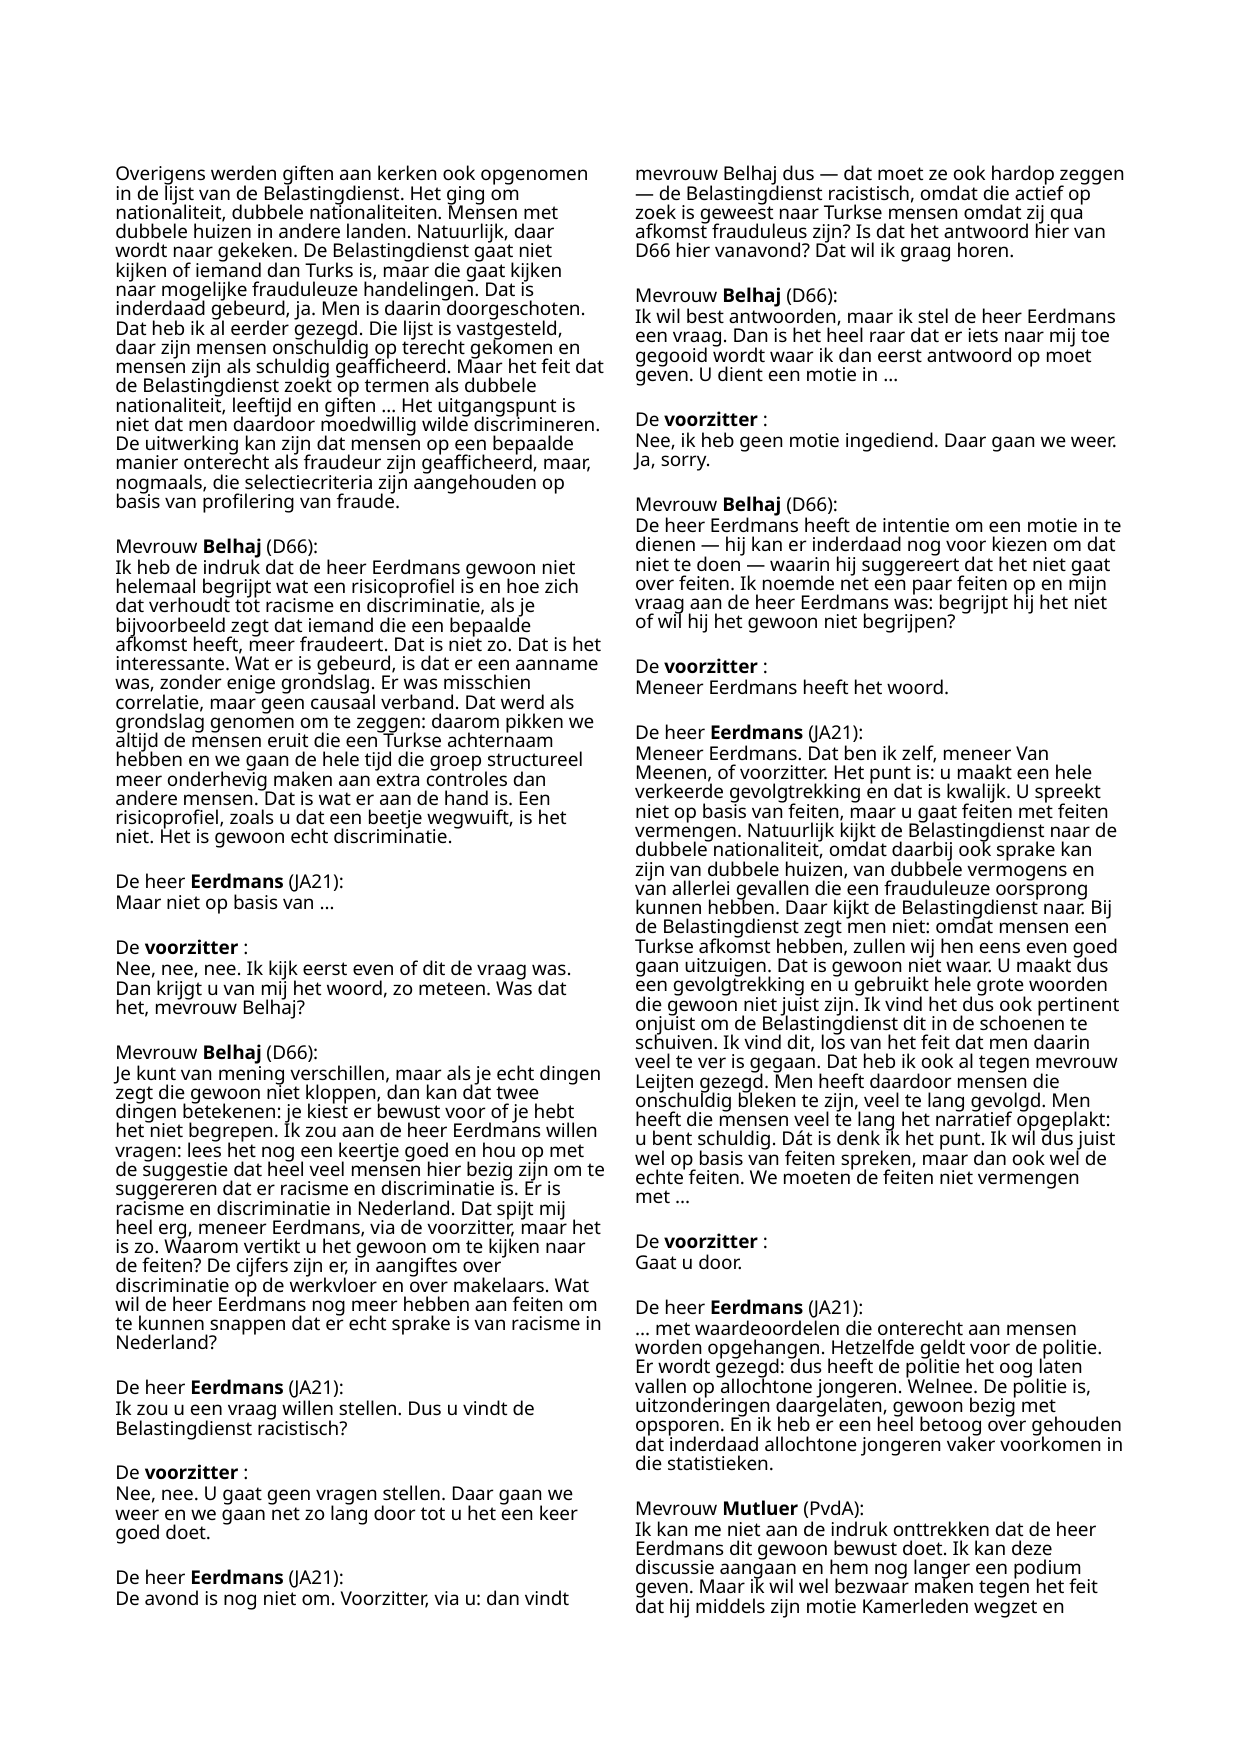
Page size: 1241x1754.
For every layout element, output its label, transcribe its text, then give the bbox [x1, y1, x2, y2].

text Nee, nee. U gaat geen vragen stellen. Daar gaan we weer en we gaan net zo lang door tot u het een keer goed doet. [115, 1485, 605, 1543]
text De voorzitter : [635, 653, 1125, 679]
text De heer Eerdmans heeft de intentie om een motie in te dienen — hij kan er inderdaad nog voor kiezen om dat niet te doen — waarin hij suggereert dat het niet gaat over feiten. Ik noemde net een paar feiten op en mijn vraag aan de heer Eerdmans was: begrijpt hij het niet of wil hij het gewoon niet begrijpen? [635, 517, 1125, 633]
text Gaat u door. [635, 1254, 1125, 1273]
text De heer Eerdmans (JA21): [115, 1564, 605, 1590]
text Ik heb de indruk dat de heer Eerdmans gewoon niet helemaal begrijpt wat een risicoprofiel is en hoe zich dat verhoudt tot racisme en discriminatie, als je bijvoorbeeld zegt dat iemand die een bepaalde afkomst heeft, meer fraudeert. Dat is niet zo. Dat is het interessante. Wat er is gebeurd, is dat er een aanname was, zonder enige grondslag. Er was misschien correlatie, maar geen causaal verband. Dat werd als grondslag genomen om te zeggen: daarom pikken we altijd de mensen eruit die een Turkse achternaam hebben en we gaan de hele tijd die groep structureel meer onderhevig maken aan extra controles dan andere mensen. Dat is wat er aan de hand is. Een risicoprofiel, zoals u dat een beetje wegwuift, is het niet. Het is gewoon echt discriminatie. [115, 559, 605, 848]
text ... met waardeoordelen die onterecht aan mensen worden opgehangen. Hetzelfde geldt voor de politie. Er wordt gezegd: dus heeft de politie het oog laten vallen op allochtone jongeren. Welnee. De politie is, uitzonderingen daargelaten, gewoon bezig met opsporen. En ik heb er een heel betoog over gehouden dat inderdaad allochtone jongeren vaker voorkomen in die statistieken. [635, 1320, 1125, 1474]
text De voorzitter : [635, 406, 1125, 432]
text Nee, ik heb geen motie ingediend. Daar gaan we weer. Ja, sorry. [635, 432, 1125, 470]
text Mevrouw Belhaj (D66): [635, 491, 1125, 517]
text De heer Eerdmans (JA21): [635, 719, 1125, 745]
text Nee, nee, nee. Ik kijk eerst even of dit de vraag was. Dan krijgt u van mij het woord, zo meteen. Was dat het, mevrouw Belhaj? [115, 960, 605, 1018]
text mevrouw Belhaj dus — dat moet ze ook hardop zeggen — de Belastingdienst racistisch, omdat die actief op zoek is geweest naar Turkse mensen omdat zij qua afkomst frauduleus zijn? Is dat het antwoord hier van D66 hier vanavond? Dat wil ik graag horen. [635, 165, 1125, 262]
text De voorzitter : [115, 1459, 605, 1485]
text Overigens werden giften aan kerken ook opgenomen in de lijst van de Belastingdienst. Het ging om nationaliteit, dubbele nationaliteiten. Mensen met dubbele huizen in andere landen. Natuurlijk, daar wordt naar gekeken. De Belastingdienst gaat niet kijken of iemand dan Turks is, maar die gaat kijken naar mogelijke frauduleuze handelingen. Dat is inderdaad gebeurd, ja. Men is daarin doorgeschoten. Dat heb ik al eerder gezegd. Die lijst is vastgesteld, daar zijn mensen onschuldig op terecht gekomen en mensen zijn als schuldig geafficheerd. Maar het feit dat de Belastingdienst zoekt op termen als dubbele nationaliteit, leeftijd en giften … Het uitgangspunt is niet dat men daardoor moedwillig wilde discrimineren. De uitwerking kan zijn dat mensen op een bepaalde manier onterecht als fraudeur zijn geafficheerd, maar, nogmaals, die selectiecriteria zijn aangehouden op basis van profilering van fraude. [115, 165, 605, 512]
text Mevrouw Belhaj (D66): [115, 533, 605, 559]
text Meneer Eerdmans heeft het woord. [635, 679, 1125, 698]
text De heer Eerdmans (JA21): [635, 1294, 1125, 1320]
text De avond is nog niet om. Voorzitter, via u: dan vindt [115, 1590, 605, 1609]
text Mevrouw Belhaj (D66): [115, 1039, 605, 1064]
text Maar niet op basis van … [115, 894, 605, 914]
text De voorzitter : [115, 934, 605, 960]
text Ik zou u een vraag willen stellen. Dus u vindt de Belastingdienst racistisch? [115, 1400, 605, 1439]
text Ik kan me niet aan de indruk onttrekken dat de heer Eerdmans dit gewoon bewust doet. Ik kan deze discussie aangaan en hem nog langer een podium geven. Maar ik wil wel bezwaar maken tegen het feit dat hij middels zijn motie Kamerleden wegzet en [635, 1521, 1125, 1617]
text Mevrouw Mutluer (PvdA): [635, 1495, 1125, 1521]
text De heer Eerdmans (JA21): [115, 1374, 605, 1400]
text De heer Eerdmans (JA21): [115, 869, 605, 894]
text De voorzitter : [635, 1228, 1125, 1254]
text Mevrouw Belhaj (D66): [635, 282, 1125, 308]
text Meneer Eerdmans. Dat ben ik zelf, meneer Van Meenen, of voorzitter. Het punt is: u maakt een hele verkeerde gevolgtrekking en dat is kwalijk. U spreekt niet op basis van feiten, maar u gaat feiten met feiten vermengen. Natuurlijk kijkt de Belastingdienst naar de dubbele nationaliteit, omdat daarbij ook sprake kan zijn van dubbele huizen, van dubbele vermogens en van allerlei gevallen die een frauduleuze oorsprong kunnen hebben. Daar kijkt de Belastingdienst naar. Bij de Belastingdienst zegt men niet: omdat mensen een Turkse afkomst hebben, zullen wij hen eens even goed gaan uitzuigen. Dat is gewoon niet waar. U maakt dus een gevolgtrekking en u gebruikt hele grote woorden die gewoon niet juist zijn. Ik vind het dus ook pertinent onjuist om de Belastingdienst dit in de schoenen te schuiven. Ik vind dit, los van het feit dat men daarin veel te ver is gegaan. Dat heb ik ook al tegen mevrouw Leijten gezegd. Men heeft daardoor mensen die onschuldig bleken te zijn, veel te lang gevolgd. Men heeft die mensen veel te lang het narratief opgeplakt: u bent schuldig. Dát is denk ik het punt. Ik wil dus juist wel op basis van feiten spreken, maar dan ook wel de echte feiten. We moeten de feiten niet vermengen met ... [635, 745, 1125, 1207]
text Ik wil best antwoorden, maar ik stel de heer Eerdmans een vraag. Dan is het heel raar dat er iets naar mij toe gegooid wordt waar ik dan eerst antwoord op moet geven. U dient een motie in … [635, 308, 1125, 385]
text Je kunt van mening verschillen, maar als je echt dingen zegt die gewoon niet kloppen, dan kan dat twee dingen betekenen: je kiest er bewust voor of je hebt het niet begrepen. Ik zou aan de heer Eerdmans willen vragen: lees het nog een keertje goed en hou op met de suggestie dat heel veel mensen hier bezig zijn om te suggereren dat er racisme en discriminatie is. Er is racisme en discriminatie in Nederland. Dat spijt mij heel erg, meneer Eerdmans, via de voorzitter, maar het is zo. Waarom vertikt u het gewoon om te kijken naar de feiten? De cijfers zijn er, in aangiftes over discriminatie op de werkvloer en over makelaars. Wat wil de heer Eerdmans nog meer hebben aan feiten om te kunnen snappen dat er echt sprake is van racisme in Nederland? [115, 1064, 605, 1354]
